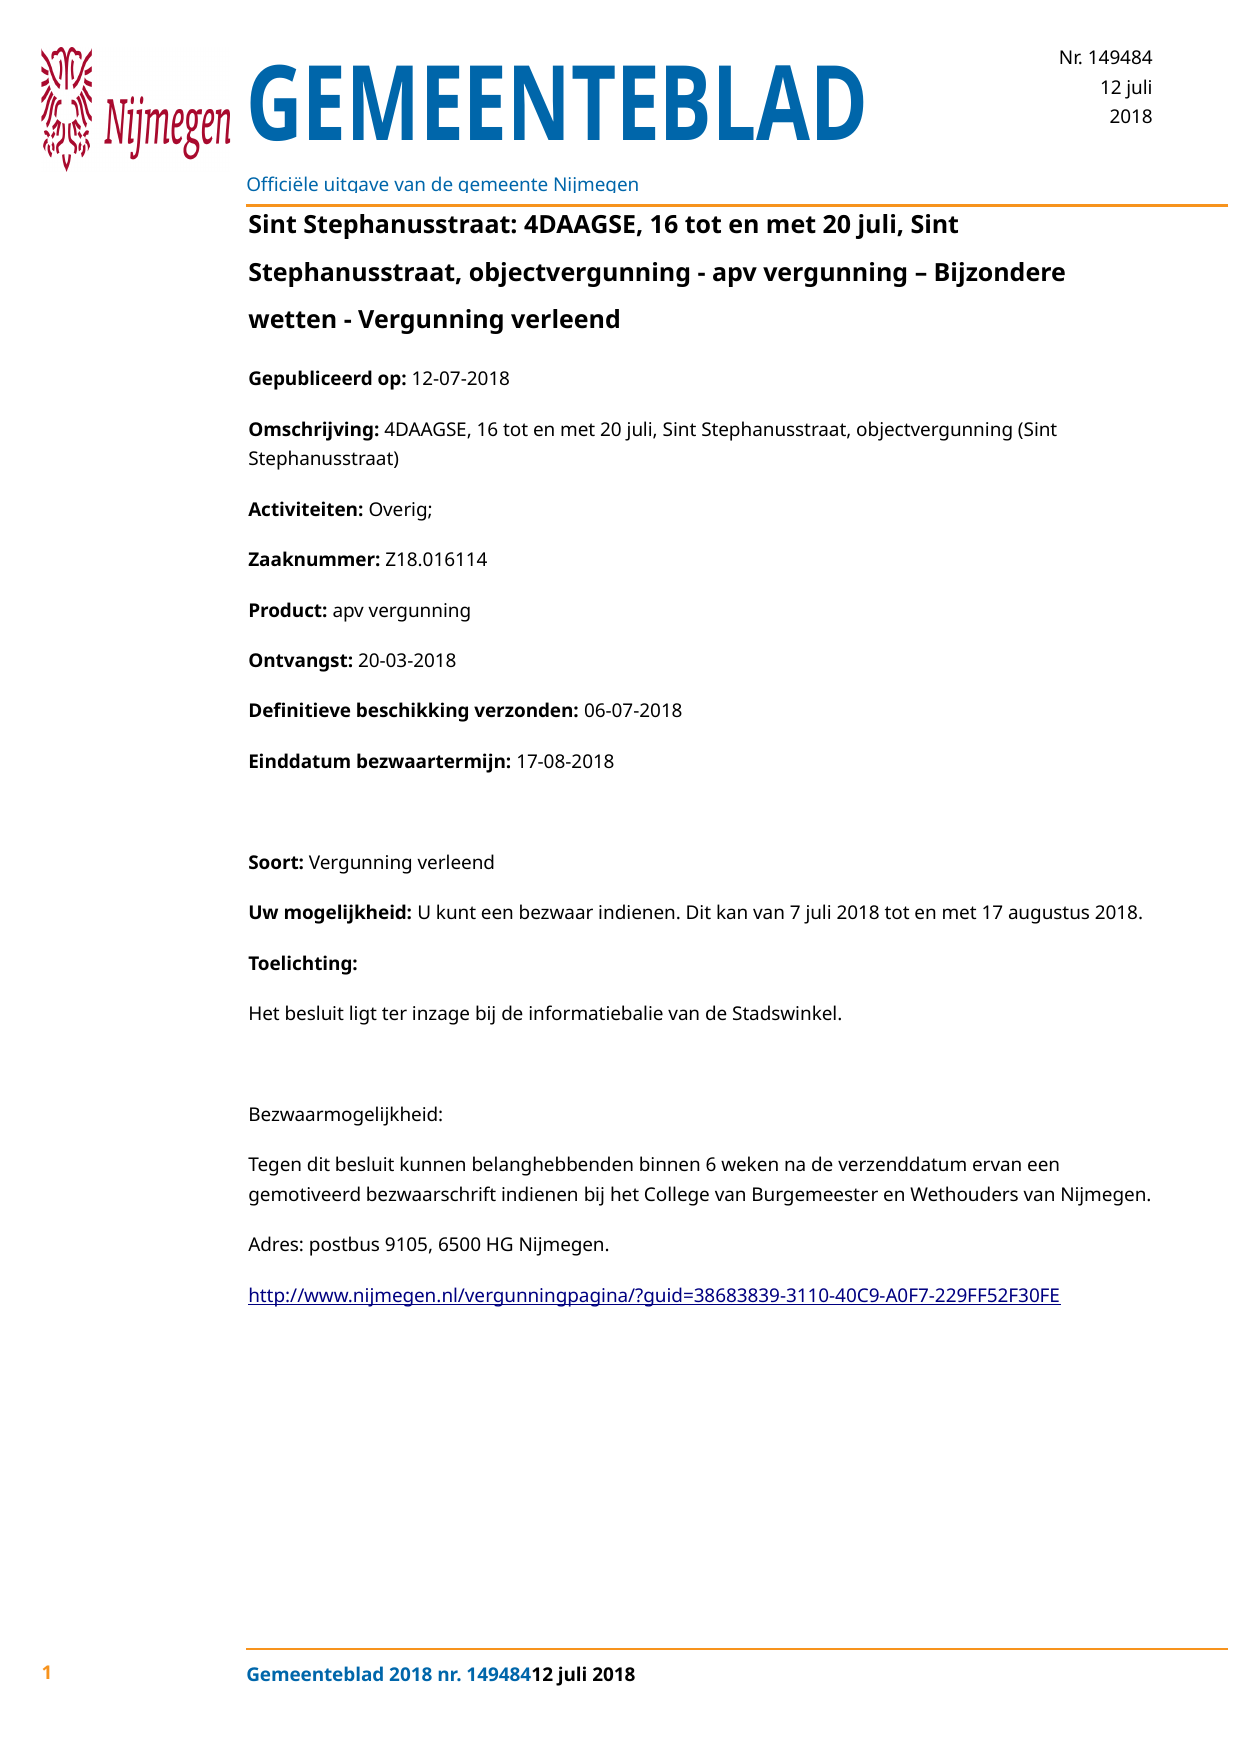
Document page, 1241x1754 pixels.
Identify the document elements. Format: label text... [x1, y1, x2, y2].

text Einddatum bezwaartermijn: 17-08-2018 [248, 748, 1152, 774]
text Gepubliceerd op: 12-07-2018 [248, 366, 1152, 391]
text Adres: postbus 9105, 6500 HG Nijmegen. [248, 1231, 1152, 1257]
text Zaaknummer: Z18.016114 [248, 546, 1152, 572]
text Sint Stephanusstraat: 4DAAGSE, 16 tot en met 20 juli, Sint Stephanusstraat, objectvergunning - apv vergunning – Bijzondere wetten - Vergunning verleend [248, 207, 1152, 336]
text Ontvangst: 20-03-2018 [248, 647, 1152, 673]
picture [41, 47, 231, 172]
text Tegen dit besluit kunnen belanghebbenden binnen 6 weken na de verzenddatum ervan een gemotiveerd bezwaarschrift indienen bij het College van Burgemeester en Wethouders van Nijmegen. [248, 1151, 1152, 1207]
text Product: apv vergunning [248, 597, 1152, 622]
text http://www.nijmegen.nl/vergunningpagina/?guid=38683839-3110-40C9-A0F7-229FF52F30FE [248, 1282, 1152, 1307]
text Soort: Vergunning verleend [248, 849, 1152, 874]
text Toelichting: [248, 950, 1152, 975]
text Activiteiten: Overig; [248, 496, 1152, 522]
text Het besluit ligt ter inzage bij de informatiebalie van de Stadswinkel. [248, 1000, 1152, 1026]
text Bezwaarmogelijkheid: [248, 1101, 1152, 1127]
text Omschrijving: 4DAAGSE, 16 tot en met 20 juli, Sint Stephanusstraat, objectvergunning (Sint Stephanusstraat) [248, 416, 1152, 471]
text Uw mogelijkheid: U kunt een bezwaar indienen. Dit kan van 7 juli 2018 tot en met 17 augustus 2018. [248, 899, 1152, 925]
text Definitieve beschikking verzonden: 06-07-2018 [248, 698, 1152, 723]
